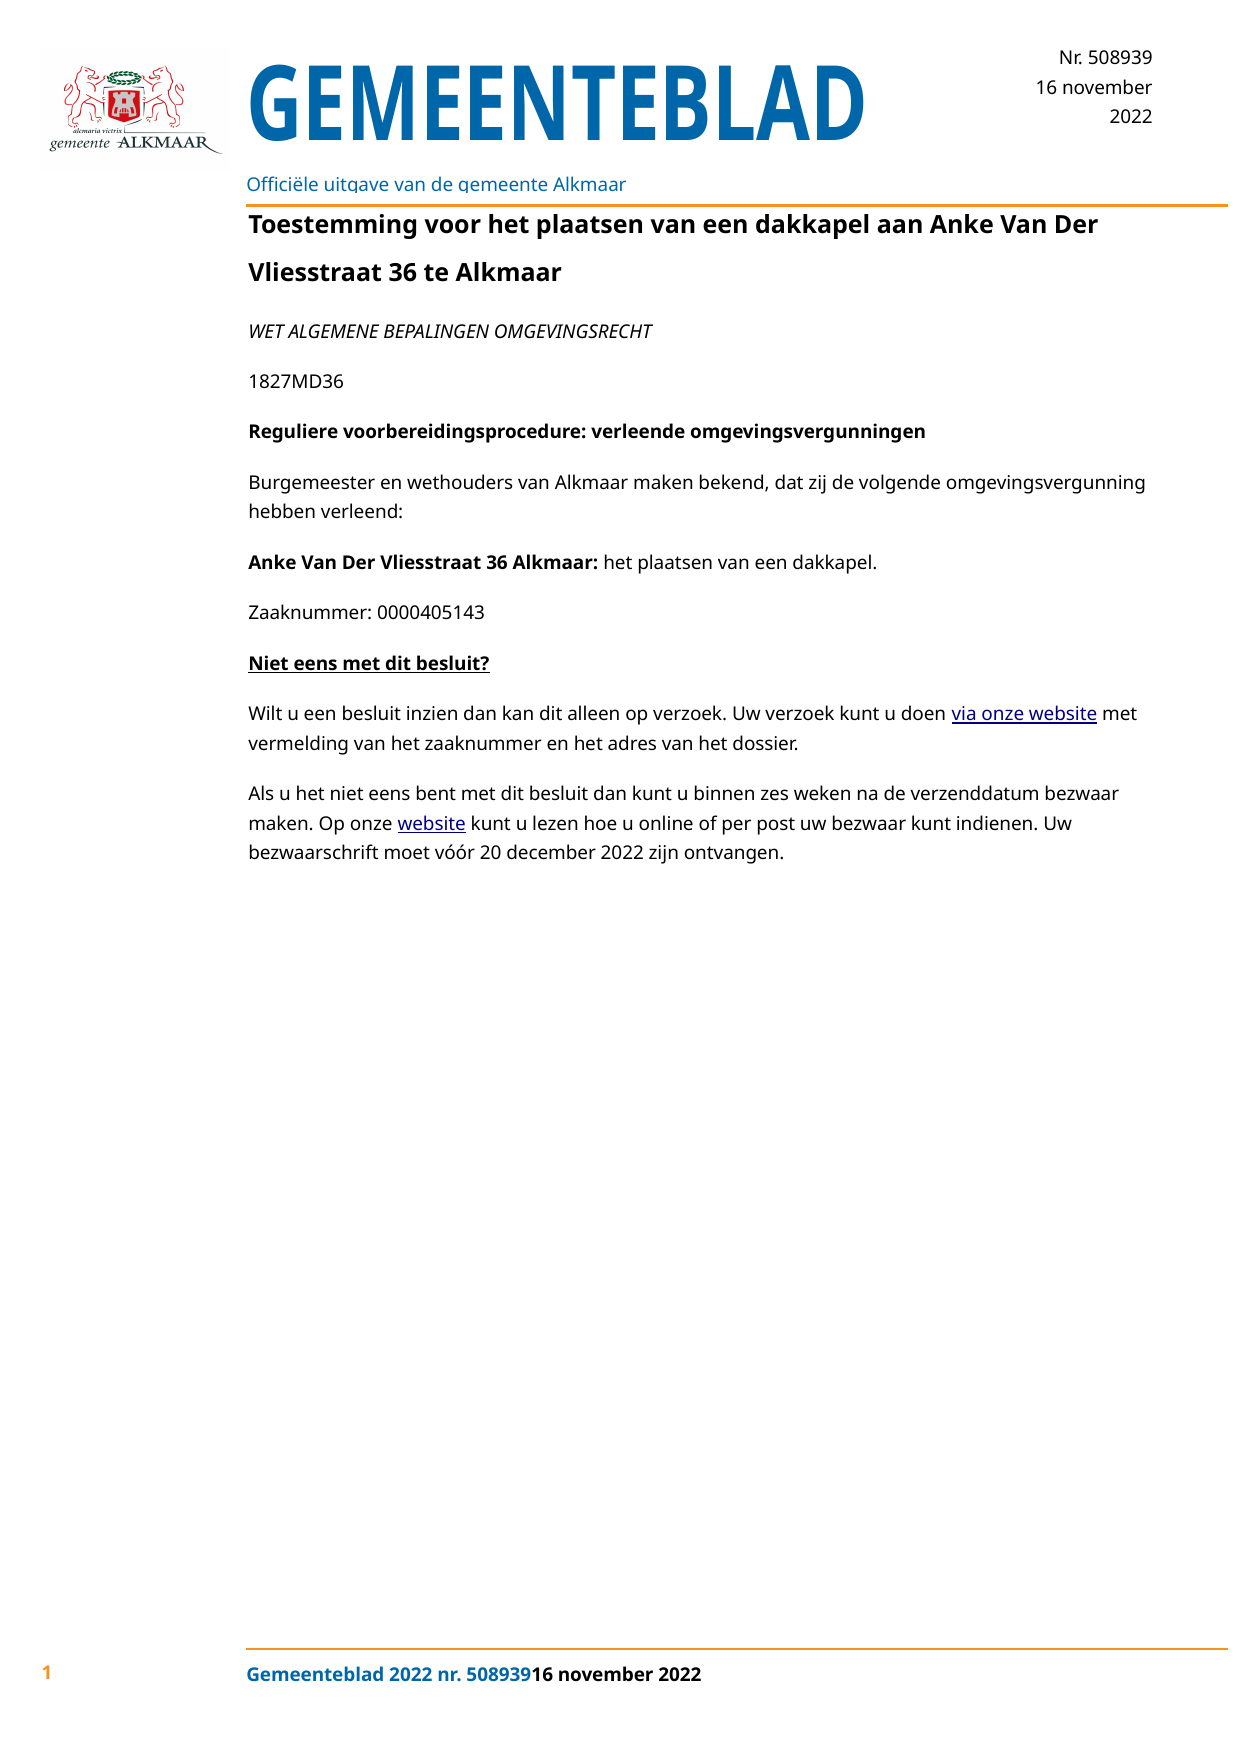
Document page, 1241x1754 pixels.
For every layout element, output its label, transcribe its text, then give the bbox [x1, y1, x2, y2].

text Reguliere voorbereidingsprocedure: verleende omgevingsvergunningen [248, 419, 1152, 444]
text Wilt u een besluit inzien dan kan dit alleen op verzoek. Uw verzoek kunt u doen via onze website met vermelding van het zaaknummer en het adres van het dossier. [248, 700, 1152, 756]
text Als u het niet eens bent met dit besluit dan kunt u binnen zes weken na de verzenddatum bezwaar maken. Op onze website kunt u lezen hoe u online of per post uw bezwaar kunt indienen. Uw bezwaarschrift moet vóór 20 december 2022 zijn ontvangen. [248, 780, 1152, 865]
text Zaaknummer: 0000405143 [248, 599, 1152, 625]
text Niet eens met dit besluit? [248, 650, 1152, 676]
text Burgemeester en wethouders van Alkmaar maken bekend, dat zij de volgende omgevingsvergunning hebben verleend: [248, 469, 1152, 524]
text WET ALGEMENE BEPALINGEN OMGEVINGSRECHT [248, 318, 1152, 344]
text Anke Van Der Vliesstraat 36 Alkmaar: het plaatsen van een dakkapel. [248, 549, 1152, 575]
text Toestemming voor het plaatsen van een dakkapel aan Anke Van Der Vliesstraat 36 te Alkmaar [248, 207, 1152, 288]
picture [41, 47, 231, 172]
text 1827MD36 [248, 368, 1152, 394]
